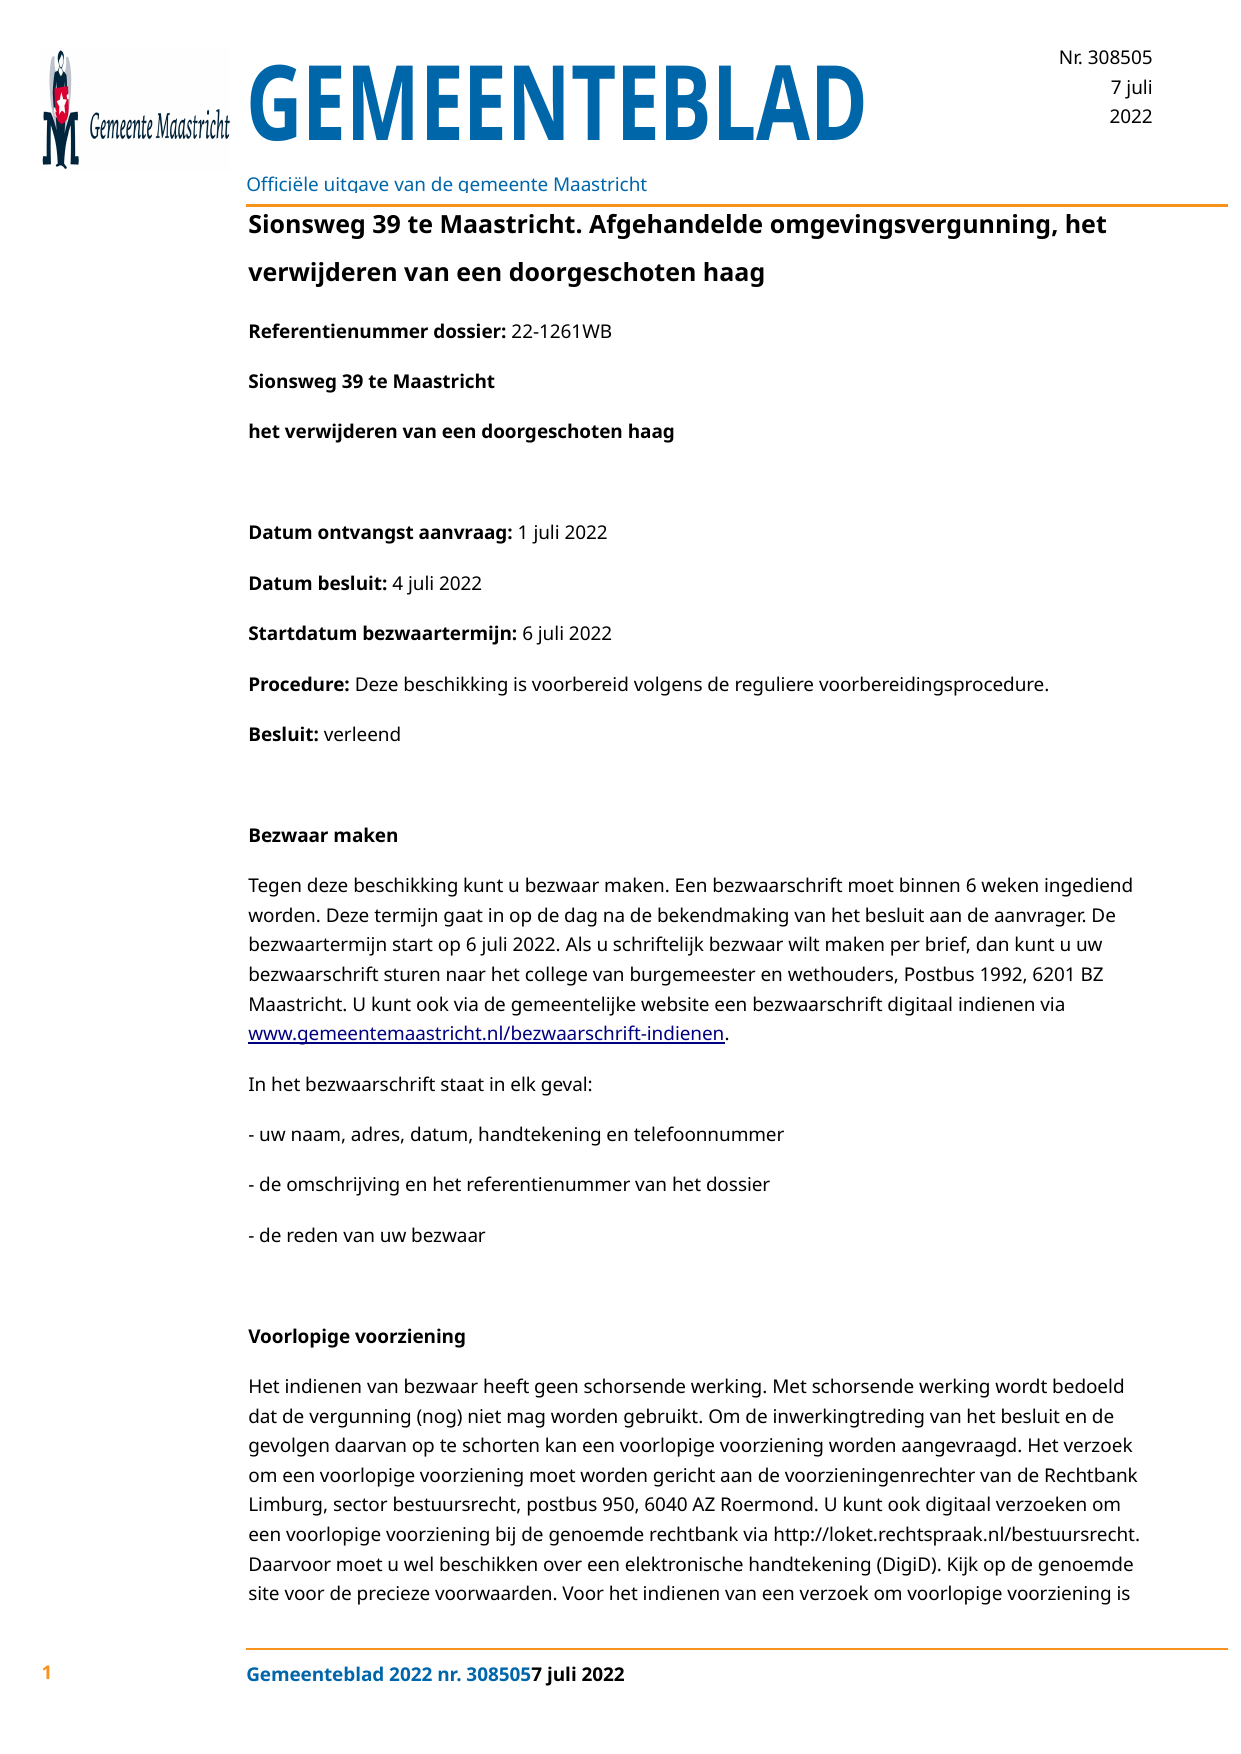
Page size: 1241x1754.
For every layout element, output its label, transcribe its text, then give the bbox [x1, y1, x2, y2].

picture [41, 47, 231, 172]
text Referentienummer dossier: 22-1261WB [248, 318, 1152, 344]
text het verwijderen van een doorgeschoten haag [248, 419, 1152, 444]
text Sionsweg 39 te Maastricht. Afgehandelde omgevingsvergunning, het verwijderen van een doorgeschoten haag [248, 207, 1152, 288]
text Startdatum bezwaartermijn: 6 juli 2022 [248, 620, 1152, 646]
text - uw naam, adres, datum, handtekening en telefoonnummer [248, 1121, 1152, 1147]
text Sionsweg 39 te Maastricht [248, 368, 1152, 394]
text Het indienen van bezwaar heeft geen schorsende werking. Met schorsende werking wordt bedoeld dat de vergunning (nog) niet mag worden gebruikt. Om de inwerkingtreding van het besluit en de gevolgen daarvan op te schorten kan een voorlopige voorziening worden aangevraagd. Het verzoek om een voorlopige voorziening moet worden gericht aan de voorzieningenrechter van de Rechtbank Limburg, sector bestuursrecht, postbus 950, 6040 AZ Roermond. U kunt ook digitaal verzoeken om een voorlopige voorziening bij de genoemde rechtbank via http://loket.rechtspraak.nl/bestuursrecht. Daarvoor moet u wel beschikken over een elektronische handtekening (DigiD). Kijk op de genoemde site voor de precieze voorwaarden. Voor het indienen van een verzoek om voorlopige voorziening is [248, 1373, 1152, 1606]
text Datum ontvangst aanvraag: 1 juli 2022 [248, 519, 1152, 545]
text - de reden van uw bezwaar [248, 1222, 1152, 1248]
text Voorlopige voorziening [248, 1323, 1152, 1349]
text Tegen deze beschikking kunt u bezwaar maken. Een bezwaarschrift moet binnen 6 weken ingediend worden. Deze termijn gaat in op de dag na de bekendmaking van het besluit aan de aanvrager. De bezwaartermijn start op 6 juli 2022. Als u schriftelijk bezwaar wilt maken per brief, dan kunt u uw bezwaarschrift sturen naar het college van burgemeester en wethouders, Postbus 1992, 6201 BZ Maastricht. U kunt ook via de gemeentelijke website een bezwaarschrift digitaal indienen via www.gemeentemaastricht.nl/bezwaarschrift-indienen. [248, 872, 1152, 1046]
text In het bezwaarschrift staat in elk geval: [248, 1071, 1152, 1097]
text Datum besluit: 4 juli 2022 [248, 570, 1152, 596]
text Besluit: verleend [248, 721, 1152, 747]
text Procedure: Deze beschikking is voorbereid volgens de reguliere voorbereidingsprocedure. [248, 671, 1152, 697]
text - de omschrijving en het referentienummer van het dossier [248, 1172, 1152, 1197]
text Bezwaar maken [248, 822, 1152, 848]
